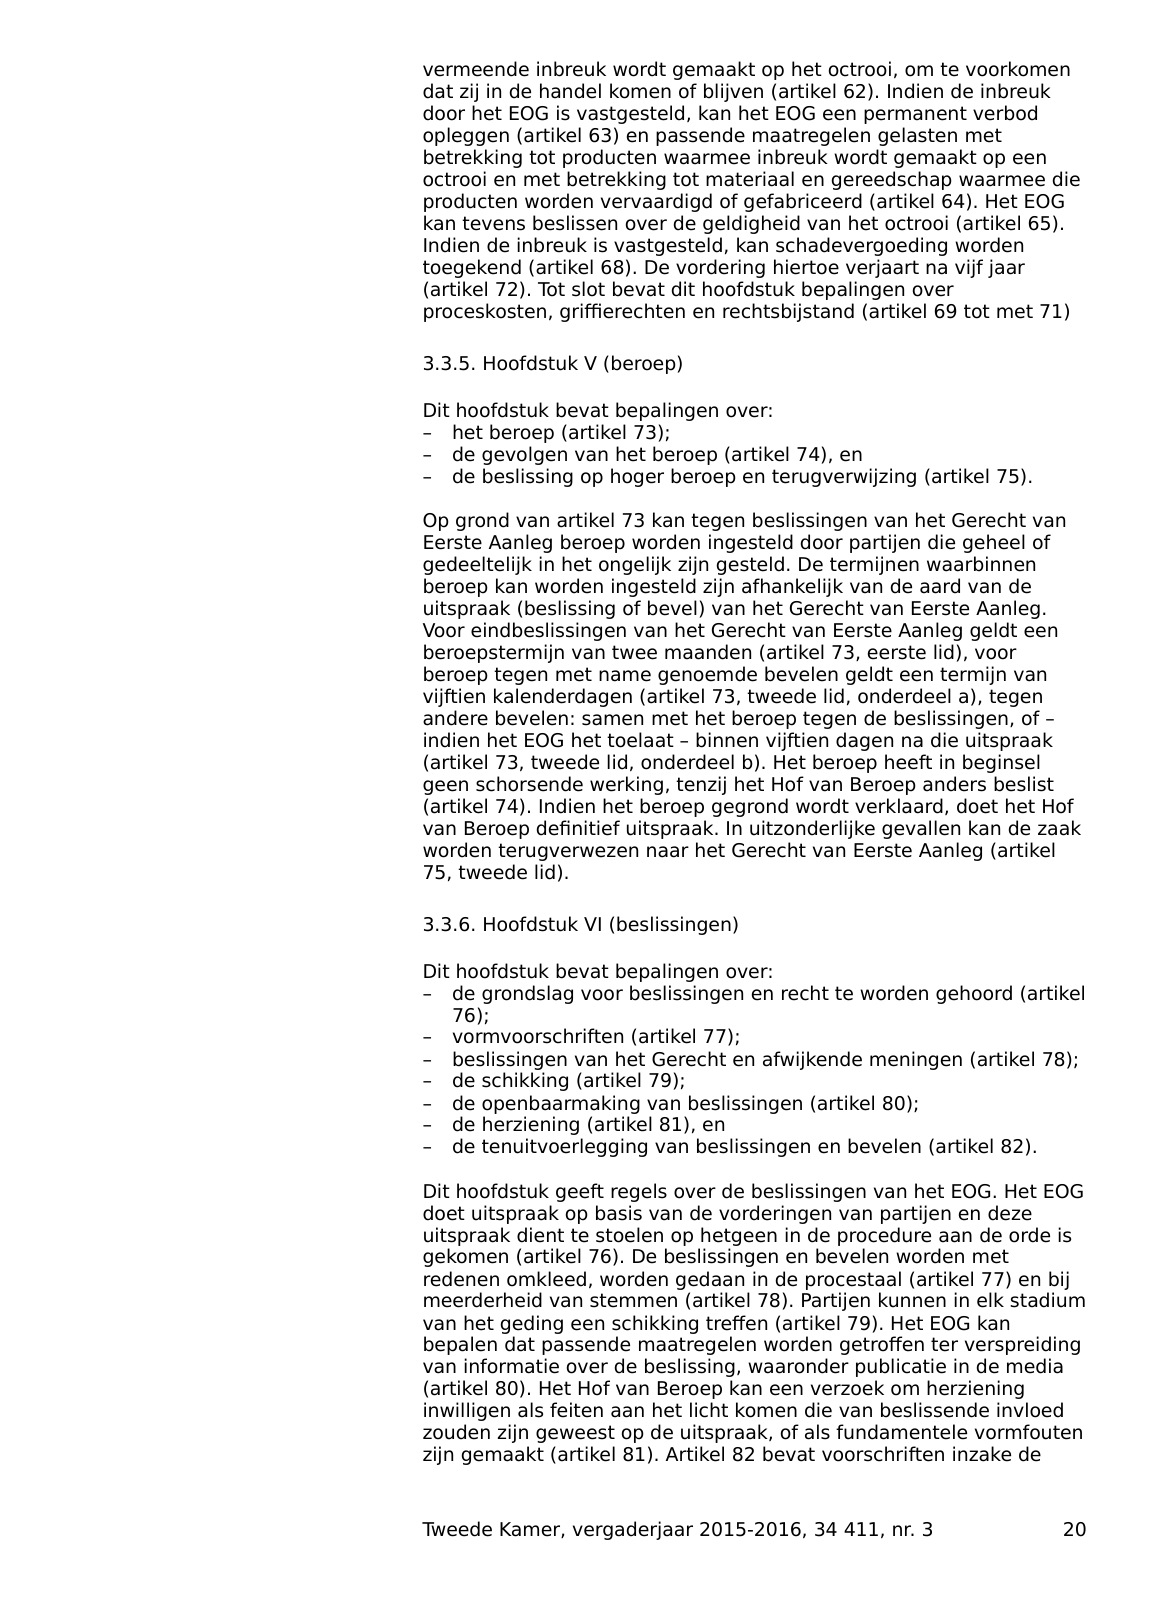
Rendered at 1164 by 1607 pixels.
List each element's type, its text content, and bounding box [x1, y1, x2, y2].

text – de grondslag voor beslissingen en recht te worden gehoord (artikel 76); [422, 982, 1087, 1026]
text Dit hoofdstuk bevat bepalingen over: [422, 400, 1087, 422]
subtitle 3.3.6. Hoofdstuk VI (beslissingen) [422, 913, 1087, 936]
text Op grond van artikel 73 kan tegen beslissingen van het Gerecht van Eerste Aanleg beroep worden ingesteld door partijen die geheel of gedeeltelijk in het ongelijk zijn gesteld. De termijnen waarbinnen beroep kan worden ingesteld zijn afhankelijk van de aard van de uitspraak (beslissing of bevel) van het Gerecht van Eerste Aanleg. Voor eindbeslissingen van het Gerecht van Eerste Aanleg geldt een beroepstermijn van twee maanden (artikel 73, eerste lid), voor beroep tegen met name genoemde bevelen geldt een termijn van vijftien kalenderdagen (artikel 73, tweede lid, onderdeel a), tegen andere bevelen: samen met het beroep tegen de beslissingen, of – indien het EOG het toelaat – binnen vijftien dagen na die uitspraak (artikel 73, tweede lid, onderdeel b). Het beroep heeft in beginsel geen schorsende werking, tenzij het Hof van Beroep anders beslist (artikel 74). Indien het beroep gegrond wordt verklaard, doet het Hof van Beroep definitief uitspraak. In uitzonderlijke gevallen kan de zaak worden terugverwezen naar het Gerecht van Eerste Aanleg (artikel 75, tweede lid). [422, 510, 1087, 883]
text – de beslissing op hoger beroep en terugverwijzing (artikel 75). [422, 466, 1087, 488]
text – beslissingen van het Gerecht en afwijkende meningen (artikel 78); [422, 1048, 1087, 1070]
text vermeende inbreuk wordt gemaakt op het octrooi, om te voorkomen dat zij in de handel komen of blijven (artikel 62). Indien de inbreuk door het EOG is vastgesteld, kan het EOG een permanent verbod opleggen (artikel 63) en passende maatregelen gelasten met betrekking tot producten waarmee inbreuk wordt gemaakt op een octrooi en met betrekking tot materiaal en gereedschap waarmee die producten worden vervaardigd of gefabriceerd (artikel 64). Het EOG kan tevens beslissen over de geldigheid van het octrooi (artikel 65). Indien de inbreuk is vastgesteld, kan schadevergoeding worden toegekend (artikel 68). De vordering hiertoe verjaart na vijf jaar (artikel 72). Tot slot bevat dit hoofdstuk bepalingen over proceskosten, griffierechten en rechtsbijstand (artikel 69 tot met 71) [422, 59, 1087, 323]
text – de herziening (artikel 81), en [422, 1114, 1087, 1136]
text – de tenuitvoerlegging van beslissingen en bevelen (artikel 82). [422, 1136, 1087, 1158]
text – de gevolgen van het beroep (artikel 74), en [422, 444, 1087, 466]
text – de openbaarmaking van beslissingen (artikel 80); [422, 1092, 1087, 1114]
text – het beroep (artikel 73); [422, 422, 1087, 444]
subtitle 3.3.5. Hoofdstuk V (beroep) [422, 353, 1087, 375]
text – vormvoorschriften (artikel 77); [422, 1026, 1087, 1048]
text – de schikking (artikel 79); [422, 1070, 1087, 1092]
text Dit hoofdstuk bevat bepalingen over: [422, 961, 1087, 982]
text Dit hoofdstuk geeft regels over de beslissingen van het EOG. Het EOG doet uitspraak op basis van de vorderingen van partijen en deze uitspraak dient te stoelen op hetgeen in de procedure aan de orde is gekomen (artikel 76). De beslissingen en bevelen worden met redenen omkleed, worden gedaan in de procestaal (artikel 77) en bij meerderheid van stemmen (artikel 78). Partijen kunnen in elk stadium van het geding een schikking treffen (artikel 79). Het EOG kan bepalen dat passende maatregelen worden getroffen ter verspreiding van informatie over de beslissing, waaronder publicatie in de media (artikel 80). Het Hof van Beroep kan een verzoek om herziening inwilligen als feiten aan het licht komen die van beslissende invloed zouden zijn geweest op de uitspraak, of als fundamentele vormfouten zijn gemaakt (artikel 81). Artikel 82 bevat voorschriften inzake de [422, 1181, 1087, 1466]
